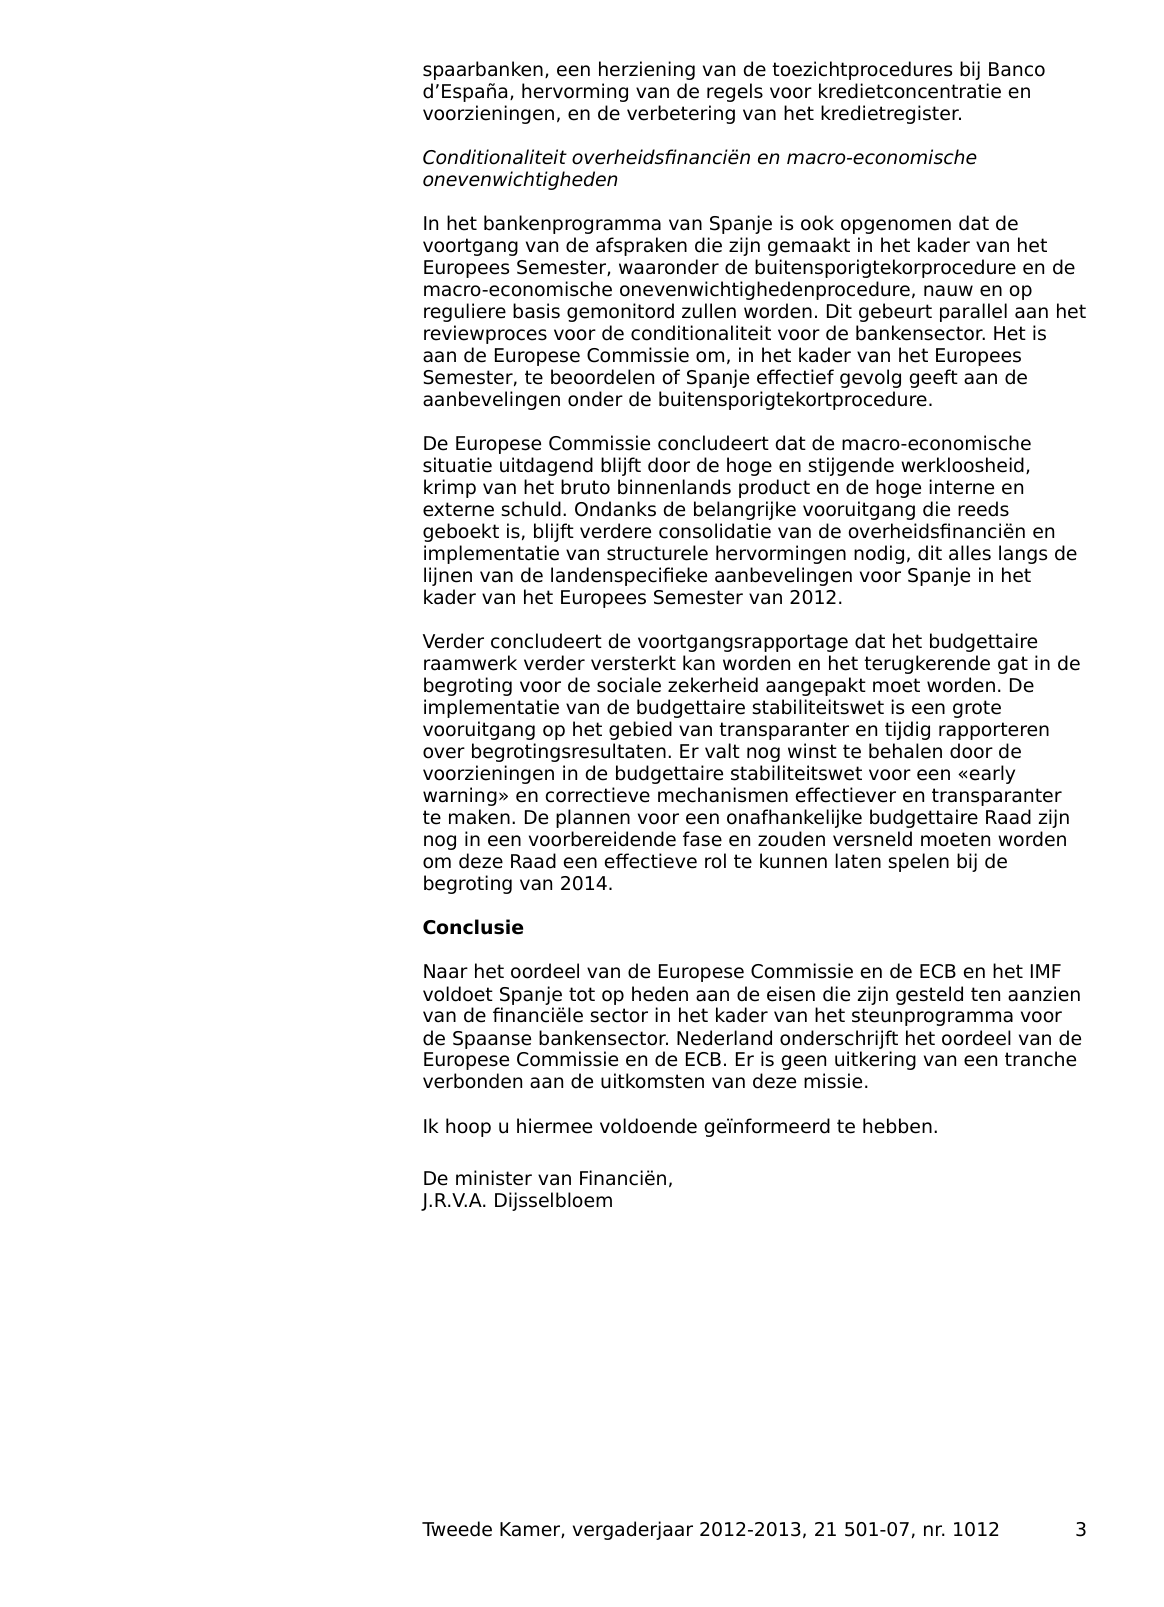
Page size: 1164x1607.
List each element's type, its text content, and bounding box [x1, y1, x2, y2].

text Verder concludeert de voortgangsrapportage dat het budgettaire raamwerk verder versterkt kan worden en het terugkerende gat in de begroting voor de sociale zekerheid aangepakt moet worden. De implementatie van de budgettaire stabiliteitswet is een grote vooruitgang op het gebied van transparanter en tijdig rapporteren over begrotingsresultaten. Er valt nog winst te behalen door de voorzieningen in de budgettaire stabiliteitswet voor een «early warning» en correctieve mechanismen effectiever en transparanter te maken. De plannen voor een onafhankelijke budgettaire Raad zijn nog in een voorbereidende fase en zouden versneld moeten worden om deze Raad een effectieve rol te kunnen laten spelen bij de begroting van 2014. [422, 631, 1087, 895]
subtitle Conclusie [422, 917, 1087, 939]
subtitle Conditionaliteit overheidsfinanciën en macro-economische onevenwichtigheden [422, 147, 1087, 191]
text Ik hoop u hiermee voldoende geïnformeerd te hebben. [422, 1116, 1087, 1137]
text spaarbanken, een herziening van de toezichtprocedures bij Banco d’España, hervorming van de regels voor kredietconcentratie en voorzieningen, en de verbetering van het kredietregister. [422, 59, 1087, 125]
text De Europese Commissie concludeert dat de macro-economische situatie uitdagend blijft door de hoge en stijgende werkloosheid, krimp van het bruto binnenlands product en de hoge interne en externe schuld. Ondanks de belangrijke vooruitgang die reeds geboekt is, blijft verdere consolidatie van de overheidsfinanciën en implementatie van structurele hervormingen nodig, dit alles langs de lijnen van de landenspecifieke aanbevelingen voor Spanje in het kader van het Europees Semester van 2012. [422, 433, 1087, 609]
text In het bankenprogramma van Spanje is ook opgenomen dat de voortgang van de afspraken die zijn gemaakt in het kader van het Europees Semester, waaronder de buitensporigtekorprocedure en de macro-economische onevenwichtighedenprocedure, nauw en op reguliere basis gemonitord zullen worden. Dit gebeurt parallel aan het reviewproces voor de conditionaliteit voor de bankensector. Het is aan de Europese Commissie om, in het kader van het Europees Semester, te beoordelen of Spanje effectief gevolg geeft aan de aanbevelingen onder de buitensporigtekortprocedure. [422, 213, 1087, 411]
text Naar het oordeel van de Europese Commissie en de ECB en het IMF voldoet Spanje tot op heden aan de eisen die zijn gesteld ten aanzien van de financiële sector in het kader van het steunprogramma voor de Spaanse bankensector. Nederland onderschrijft het oordeel van de Europese Commissie en de ECB. Er is geen uitkering van een tranche verbonden aan de uitkomsten van deze missie. [422, 961, 1087, 1093]
text De minister van Financiën, J.R.V.A. Dijsselbloem [422, 1167, 1087, 1211]
